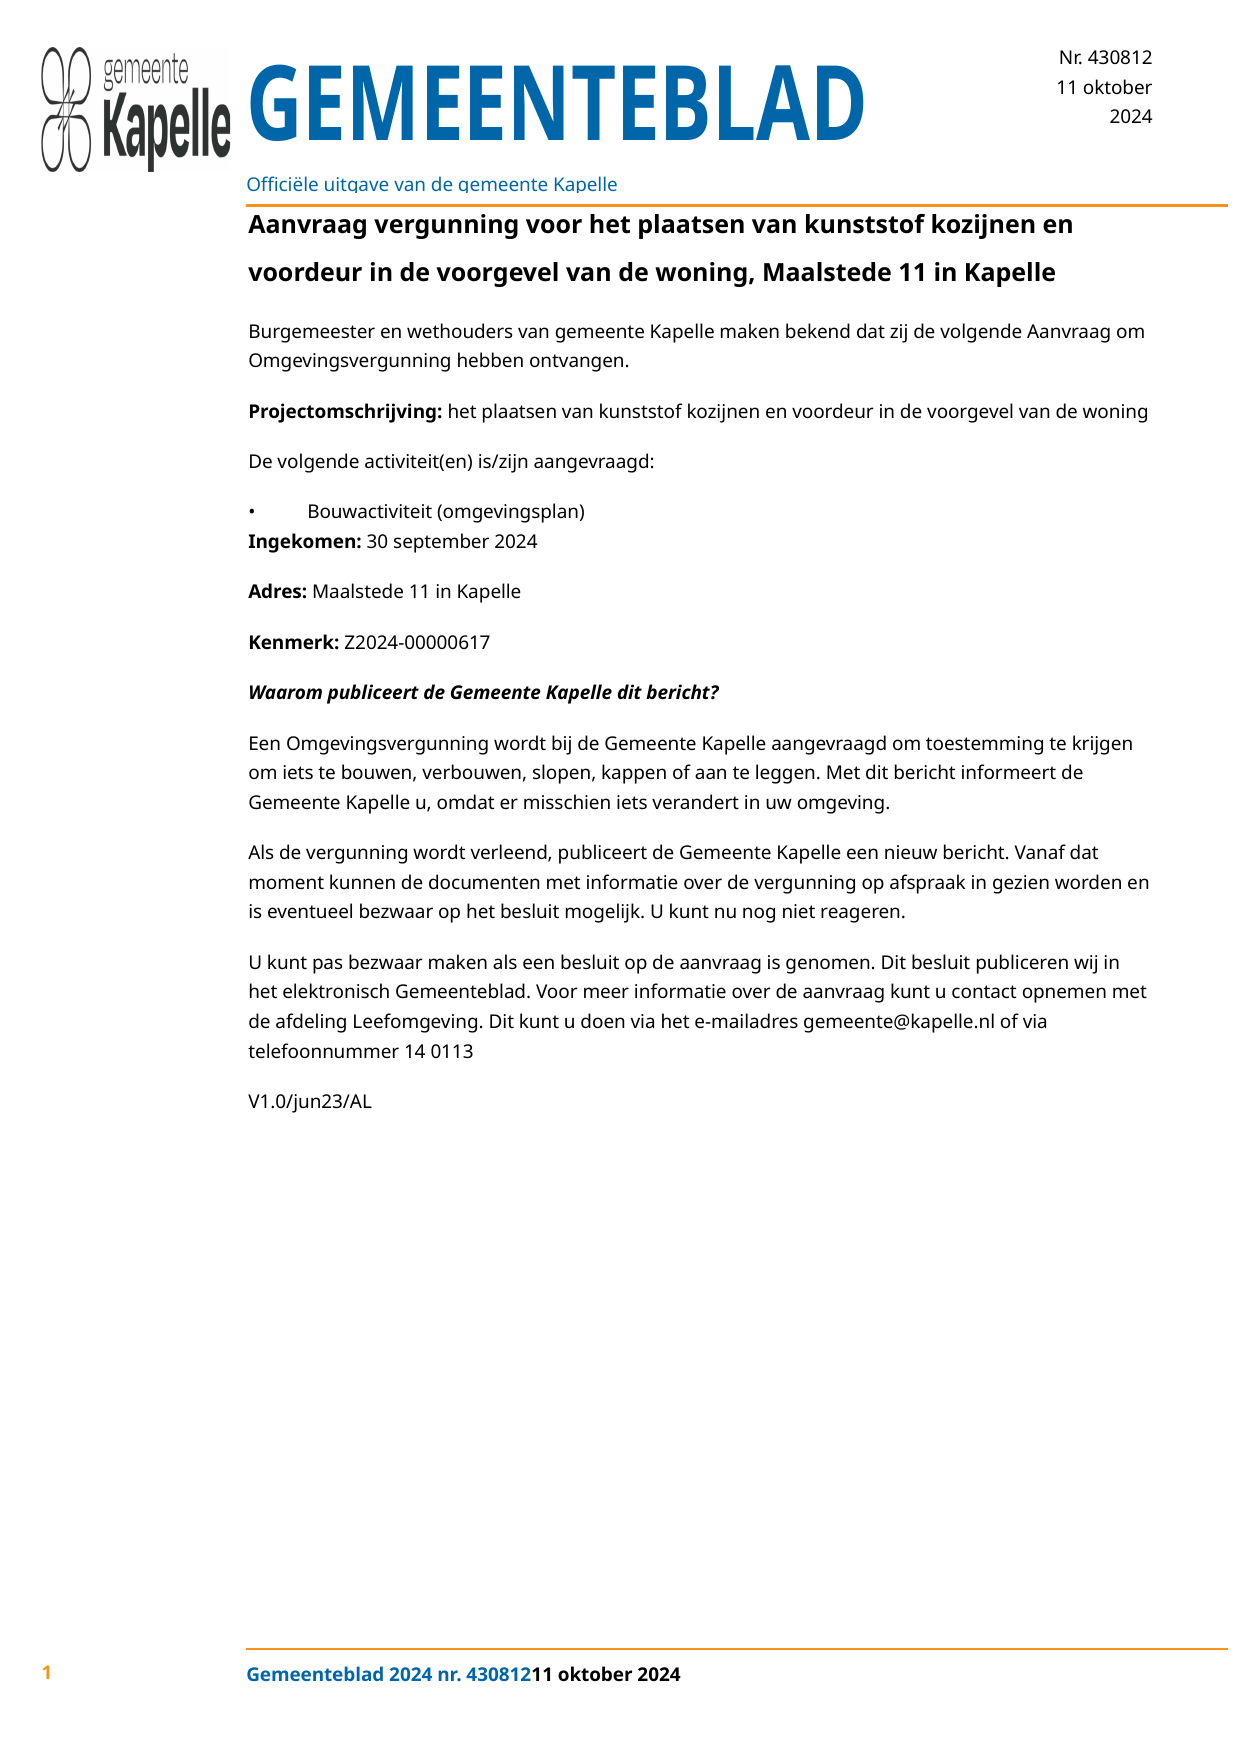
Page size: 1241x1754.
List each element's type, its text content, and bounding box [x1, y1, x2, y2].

list Bouwactiviteit (omgevingsplan) [248, 499, 1152, 524]
text V1.0/jun23/AL [248, 1088, 1152, 1114]
text Aanvraag vergunning voor het plaatsen van kunststof kozijnen en voordeur in de voorgevel van de woning, Maalstede 11 in Kapelle [248, 207, 1152, 288]
text Projectomschrijving: het plaatsen van kunststof kozijnen en voordeur in de voorgevel van de woning [248, 398, 1152, 424]
text U kunt pas bezwaar maken als een besluit op de aanvraag is genomen. Dit besluit publiceren wij in het elektronisch Gemeenteblad. Voor meer informatie over de aanvraag kunt u contact opnemen met de afdeling Leefomgeving. Dit kunt u doen via het e-mailadres gemeente@kapelle.nl of via telefoonnummer 14 0113 [248, 949, 1152, 1064]
text De volgende activiteit(en) is/zijn aangevraagd: [248, 448, 1152, 474]
text Adres: Maalstede 11 in Kapelle [248, 579, 1152, 604]
text Burgemeester en wethouders van gemeente Kapelle maken bekend dat zij de volgende Aanvraag om Omgevingsvergunning hebben ontvangen. [248, 318, 1152, 373]
text Waarom publiceert de Gemeente Kapelle dit bericht? [248, 679, 1152, 705]
text Ingekomen: 30 september 2024 [248, 528, 1152, 554]
text Een Omgevingsvergunning wordt bij de Gemeente Kapelle aangevraagd om toestemming te krijgen om iets te bouwen, verbouwen, slopen, kappen of aan te leggen. Met dit bericht informeert de Gemeente Kapelle u, omdat er misschien iets verandert in uw omgeving. [248, 730, 1152, 815]
text Als de vergunning wordt verleend, publiceert de Gemeente Kapelle een nieuw bericht. Vanaf dat moment kunnen de documenten met informatie over de vergunning op afspraak in gezien worden en is eventueel bezwaar op het besluit mogelijk. U kunt nu nog niet reageren. [248, 839, 1152, 924]
picture [41, 47, 231, 172]
text Kenmerk: Z2024-00000617 [248, 629, 1152, 655]
